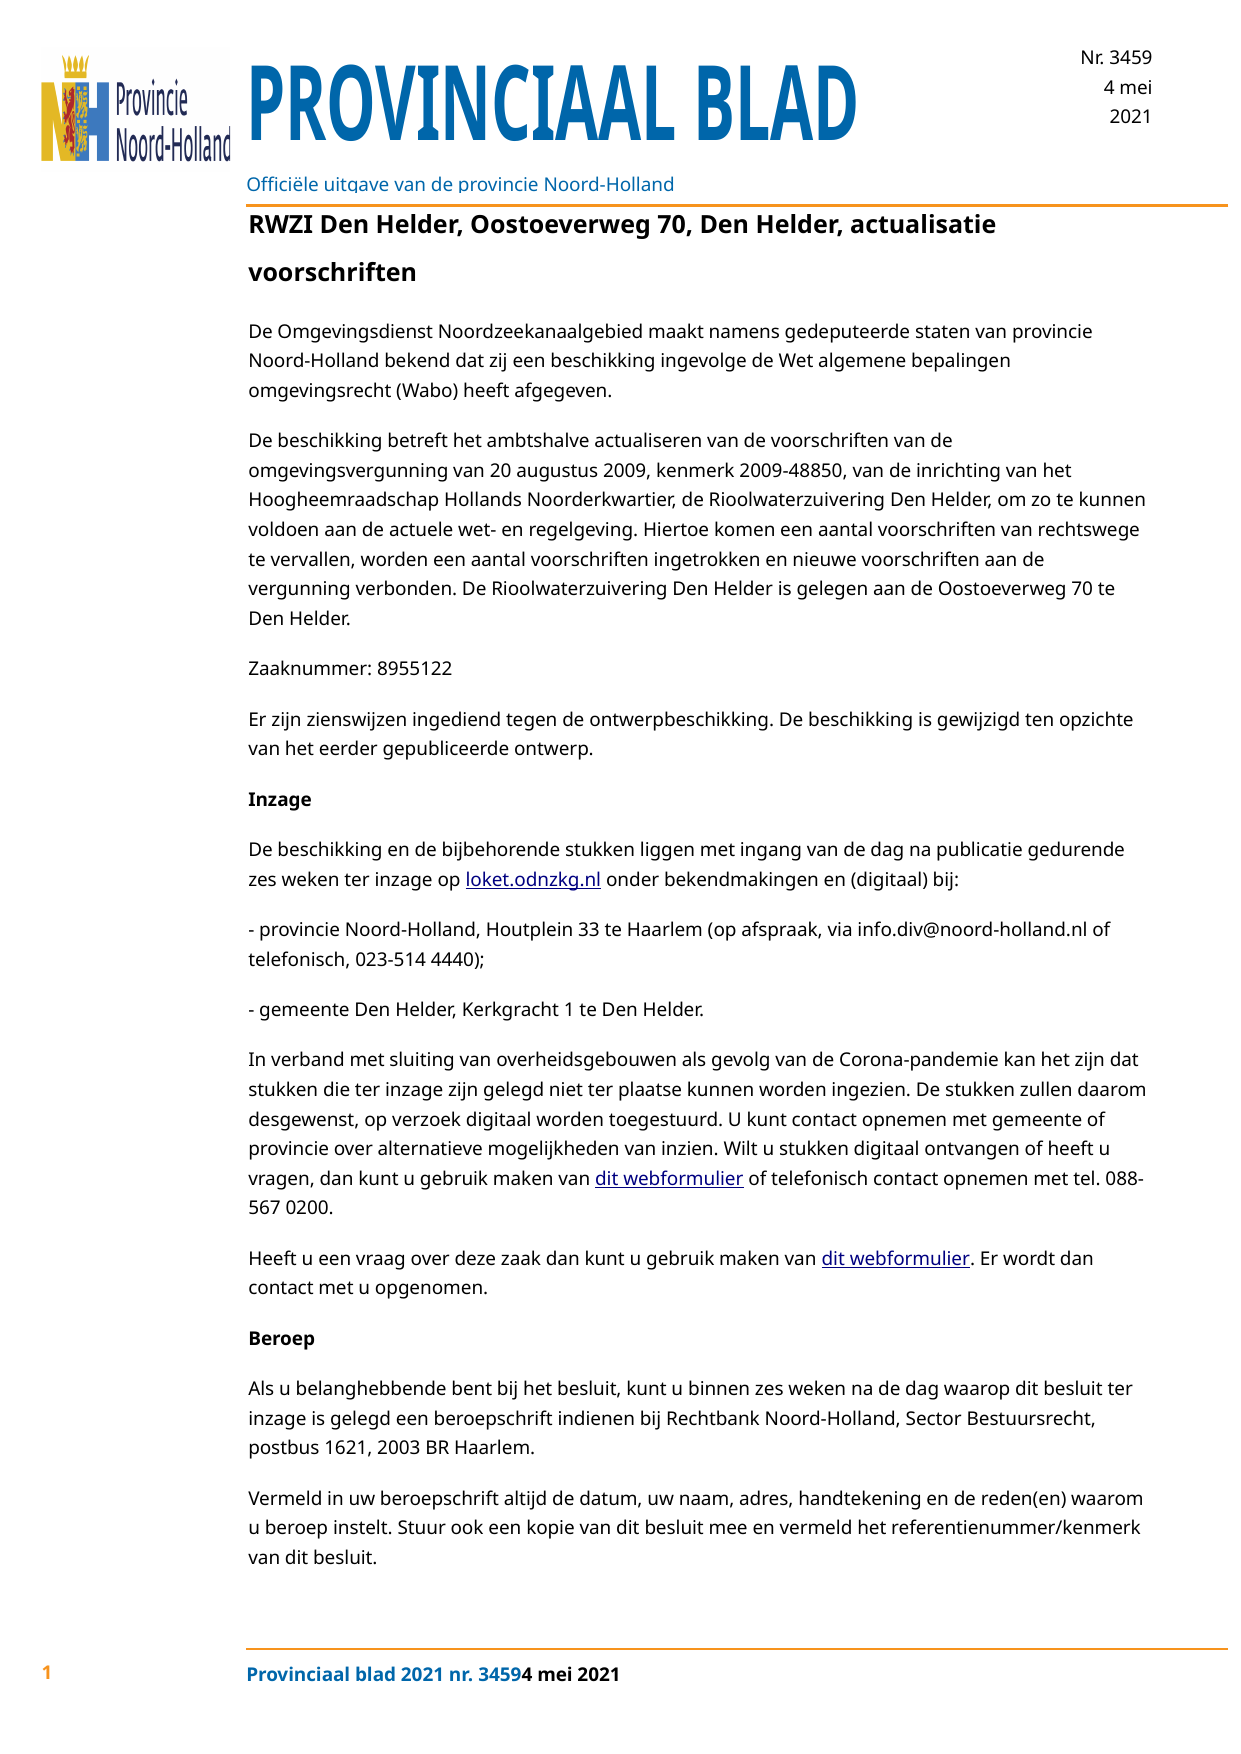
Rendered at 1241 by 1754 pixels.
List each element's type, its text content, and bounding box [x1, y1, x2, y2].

text Zaaknummer: 8955122 [248, 655, 1152, 681]
text - provincie Noord-Holland, Houtplein 33 te Haarlem (op afspraak, via info.div@noord-holland.nl of telefonisch, 023-514 4440); [248, 916, 1152, 972]
text De Omgevingsdienst Noordzeekanaalgebied maakt namens gedeputeerde staten van provincie Noord-Holland bekend dat zij een beschikking ingevolge de Wet algemene bepalingen omgevingsrecht (Wabo) heeft afgegeven. [248, 318, 1152, 403]
text Inzage [248, 786, 1152, 812]
text Er zijn zienswijzen ingediend tegen de ontwerpbeschikking. De beschikking is gewijzigd ten opzichte van het eerder gepubliceerde ontwerp. [248, 706, 1152, 761]
text Beroep [248, 1325, 1152, 1351]
text De beschikking betreft het ambtshalve actualiseren van de voorschriften van de omgevingsvergunning van 20 augustus 2009, kenmerk 2009-48850, van de inrichting van het Hoogheemraadschap Hollands Noorderkwartier, de Rioolwaterzuivering Den Helder, om zo te kunnen voldoen aan de actuele wet- en regelgeving. Hiertoe komen een aantal voorschriften van rechtswege te vervallen, worden een aantal voorschriften ingetrokken en nieuwe voorschriften aan de vergunning verbonden. De Rioolwaterzuivering Den Helder is gelegen aan de Oostoeverweg 70 te Den Helder. [248, 427, 1152, 631]
text Vermeld in uw beroepschrift altijd de datum, uw naam, adres, handtekening en de reden(en) waarom u beroep instelt. Stuur ook een kopie van dit besluit mee en vermeld het referentienummer/kenmerk van dit besluit. [248, 1485, 1152, 1570]
text In verband met sluiting van overheidsgebouwen als gevolg van de Corona-pandemie kan het zijn dat stukken die ter inzage zijn gelegd niet ter plaatse kunnen worden ingezien. De stukken zullen daarom desgewenst, op verzoek digitaal worden toegestuurd. U kunt contact opnemen met gemeente of provincie over alternatieve mogelijkheden van inzien. Wilt u stukken digitaal ontvangen of heeft u vragen, dan kunt u gebruik maken van dit webformulier of telefonisch contact opnemen met tel. 088-567 0200. [248, 1047, 1152, 1220]
text Als u belanghebbende bent bij het besluit, kunt u binnen zes weken na de dag waarop dit besluit ter inzage is gelegd een beroepschrift indienen bij Rechtbank Noord-Holland, Sector Bestuursrecht, postbus 1621, 2003 BR Haarlem. [248, 1375, 1152, 1460]
text Heeft u een vraag over deze zaak dan kunt u gebruik maken van dit webformulier. Er wordt dan contact met u opgenomen. [248, 1245, 1152, 1300]
picture [41, 47, 231, 172]
text - gemeente Den Helder, Kerkgracht 1 te Den Helder. [248, 996, 1152, 1022]
text RWZI Den Helder, Oostoeverweg 70, Den Helder, actualisatie voorschriften [248, 207, 1152, 288]
text De beschikking en de bijbehorende stukken liggen met ingang van de dag na publicatie gedurende zes weken ter inzage op loket.odnzkg.nl onder bekendmakingen en (digitaal) bij: [248, 836, 1152, 892]
